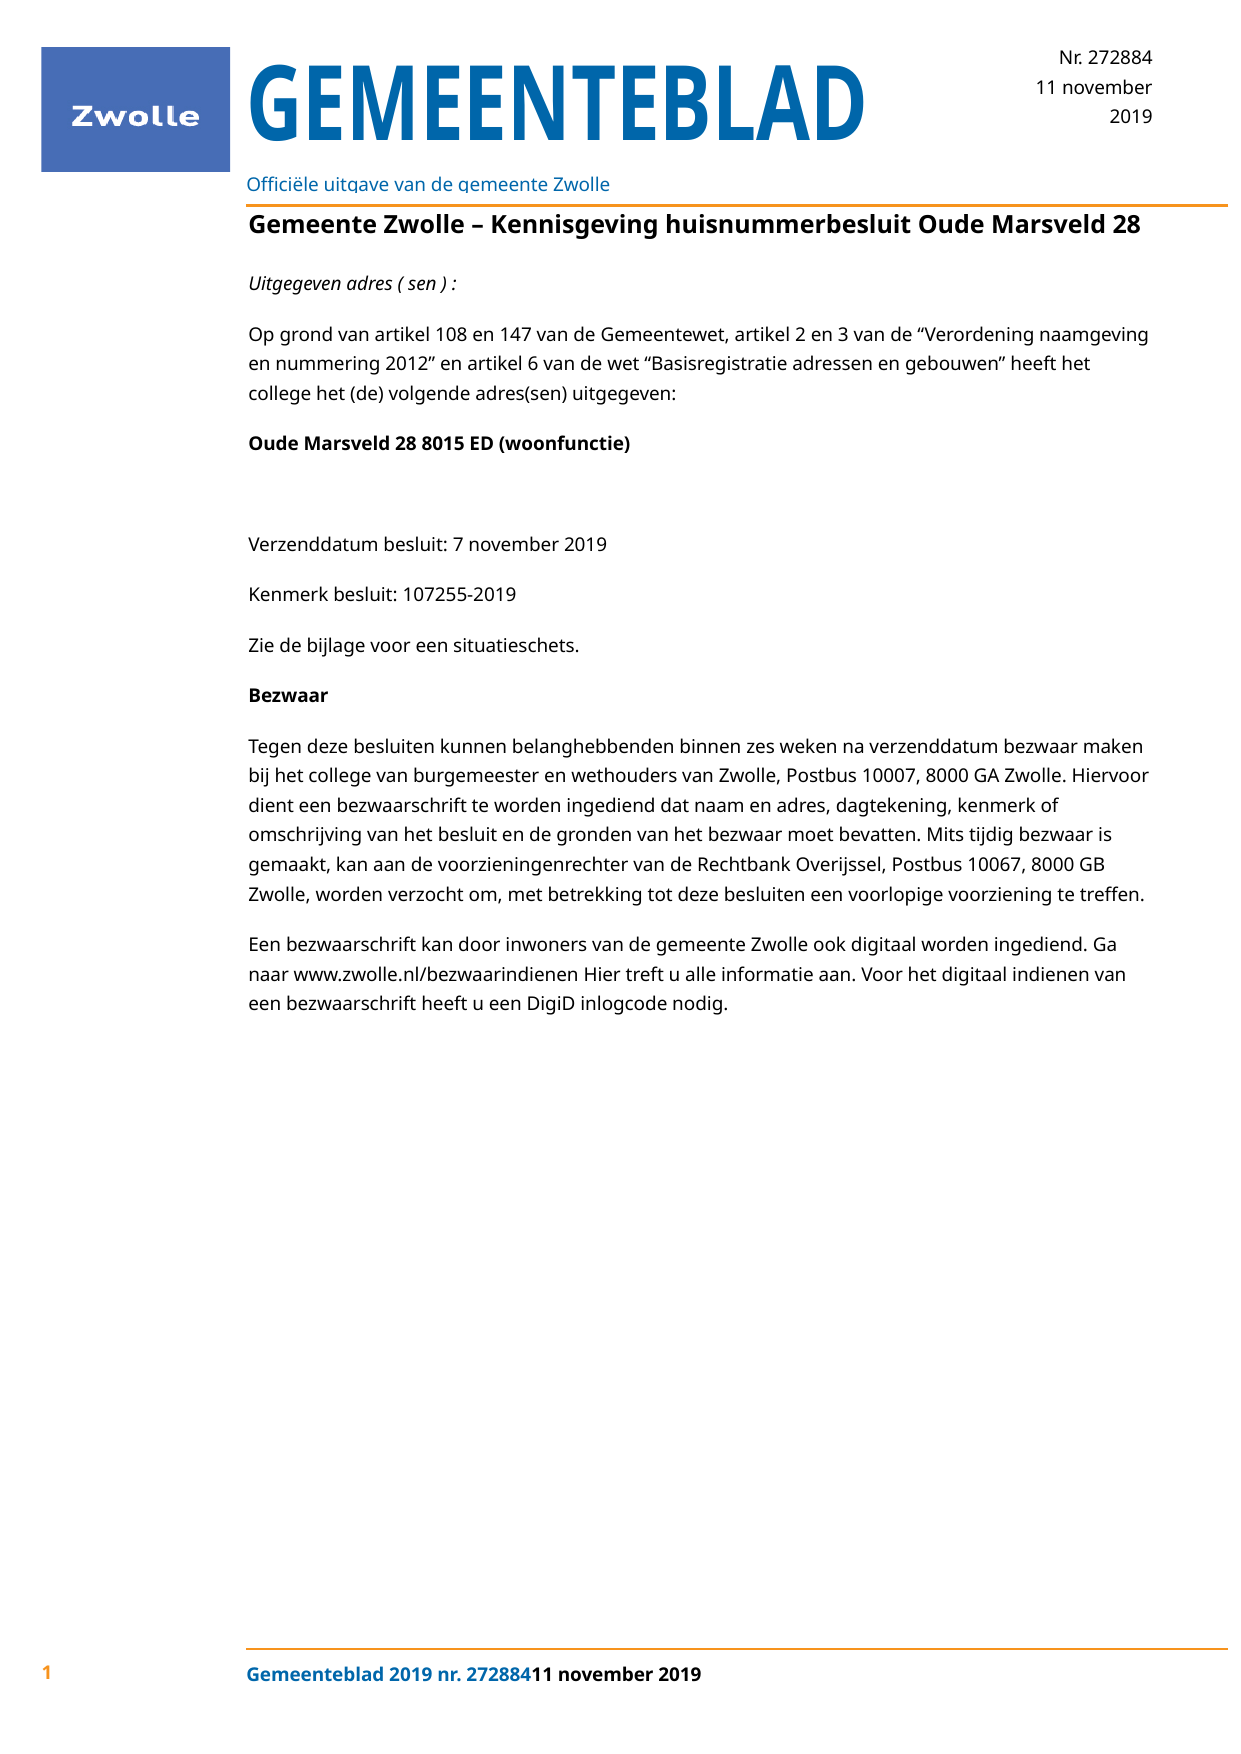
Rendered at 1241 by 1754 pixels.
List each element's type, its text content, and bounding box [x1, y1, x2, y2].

text Oude Marsveld 28 8015 ED (woonfunctie) [248, 430, 1152, 456]
text Kenmerk besluit: 107255-2019 [248, 582, 1152, 607]
text Uitgegeven adres ( sen ) : [248, 270, 1152, 296]
text Gemeente Zwolle – Kennisgeving huisnummerbesluit Oude Marsveld 28 [248, 207, 1152, 241]
text Bezwaar [248, 682, 1152, 708]
text Op grond van artikel 108 en 147 van de Gemeentewet, artikel 2 en 3 van de “Verordening naamgeving en nummering 2012” en artikel 6 van de wet “Basisregistratie adressen en gebouwen” heeft het college het (de) volgende adres(sen) uitgegeven: [248, 321, 1152, 406]
picture [41, 47, 231, 172]
text Zie de bijlage voor een situatieschets. [248, 632, 1152, 658]
text Een bezwaarschrift kan door inwoners van de gemeente Zwolle ook digitaal worden ingediend. Ga naar www.zwolle.nl/bezwaarindienen Hier treft u alle informatie aan. Voor het digitaal indienen van een bezwaarschrift heeft u een DigiD inlogcode nodig. [248, 931, 1152, 1016]
text Verzenddatum besluit: 7 november 2019 [248, 531, 1152, 557]
text Tegen deze besluiten kunnen belanghebbenden binnen zes weken na verzenddatum bezwaar maken bij het college van burgemeester en wethouders van Zwolle, Postbus 10007, 8000 GA Zwolle. Hiervoor dient een bezwaarschrift te worden ingediend dat naam en adres, dagtekening, kenmerk of omschrijving van het besluit en de gronden van het bezwaar moet bevatten. Mits tijdig bezwaar is gemaakt, kan aan de voorzieningenrechter van de Rechtbank Overijssel, Postbus 10067, 8000 GB Zwolle, worden verzocht om, met betrekking tot deze besluiten een voorlopige voorziening te treffen. [248, 733, 1152, 906]
